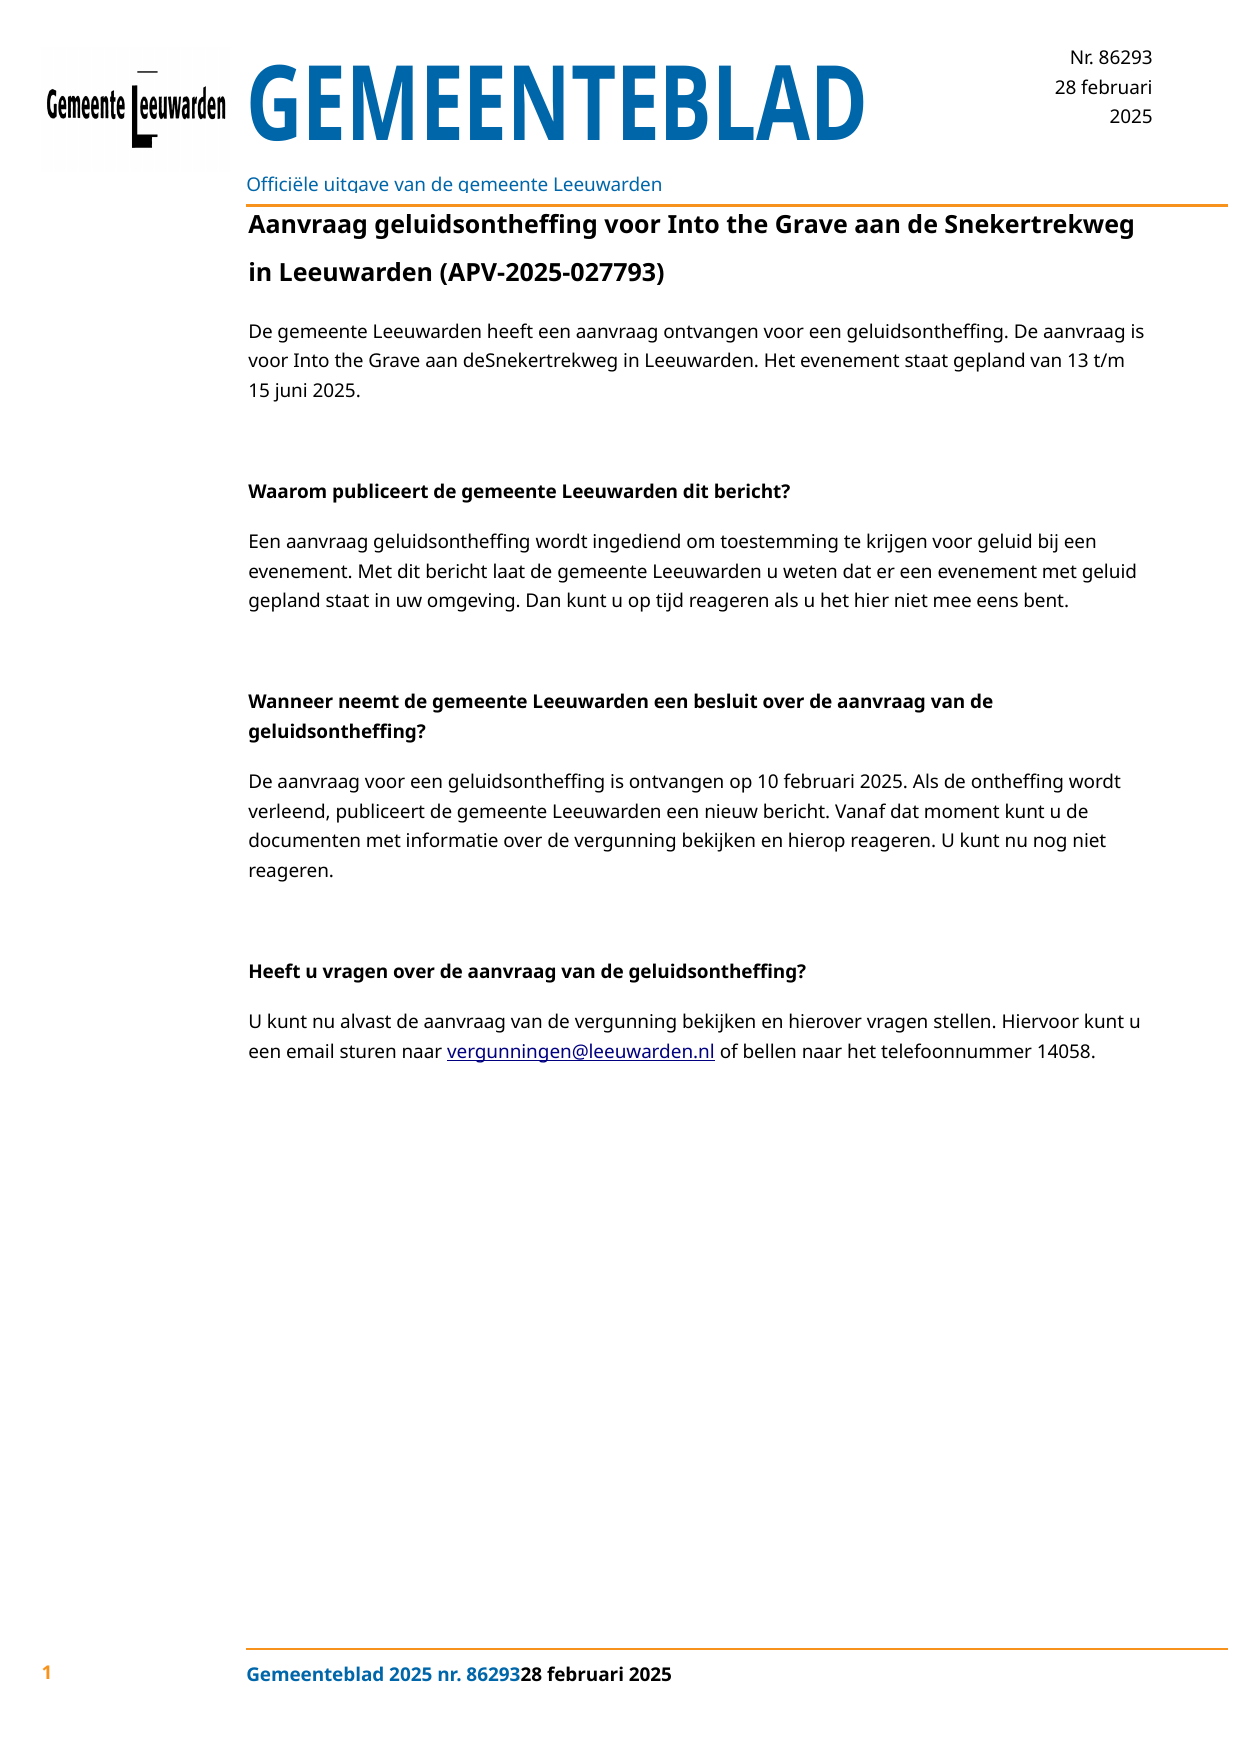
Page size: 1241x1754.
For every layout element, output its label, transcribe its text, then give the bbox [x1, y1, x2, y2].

text Een aanvraag geluidsontheffing wordt ingediend om toestemming te krijgen voor geluid bij een evenement. Met dit bericht laat de gemeente Leeuwarden u weten dat er een evenement met geluid gepland staat in uw omgeving. Dan kunt u op tijd reageren als u het hier niet mee eens bent. [248, 528, 1152, 613]
text Waarom publiceert de gemeente Leeuwarden dit bericht? [248, 478, 1152, 504]
text De aanvraag voor een geluidsontheffing is ontvangen op 10 februari 2025. Als de ontheffing wordt verleend, publiceert de gemeente Leeuwarden een nieuw bericht. Vanaf dat moment kunt u de documenten met informatie over de vergunning bekijken en hierop reageren. U kunt nu nog niet reageren. [248, 768, 1152, 883]
text De gemeente Leeuwarden heeft een aanvraag ontvangen voor een geluidsontheffing. De aanvraag is voor Into the Grave aan deSnekertrekweg in Leeuwarden. Het evenement staat gepland van 13 t/m 15 juni 2025. [248, 318, 1152, 403]
picture [41, 47, 231, 172]
text Wanneer neemt de gemeente Leeuwarden een besluit over de aanvraag van de geluidsontheffing? [248, 688, 1152, 744]
text U kunt nu alvast de aanvraag van de vergunning bekijken en hierover vragen stellen. Hiervoor kunt u een email sturen naar vergunningen@leeuwarden.nl of bellen naar het telefoonnummer 14058. [248, 1008, 1152, 1064]
text Heeft u vragen over de aanvraag van de geluidsontheffing? [248, 958, 1152, 984]
text Aanvraag geluidsontheffing voor Into the Grave aan de Snekertrekweg in Leeuwarden (APV-2025-027793) [248, 207, 1152, 288]
